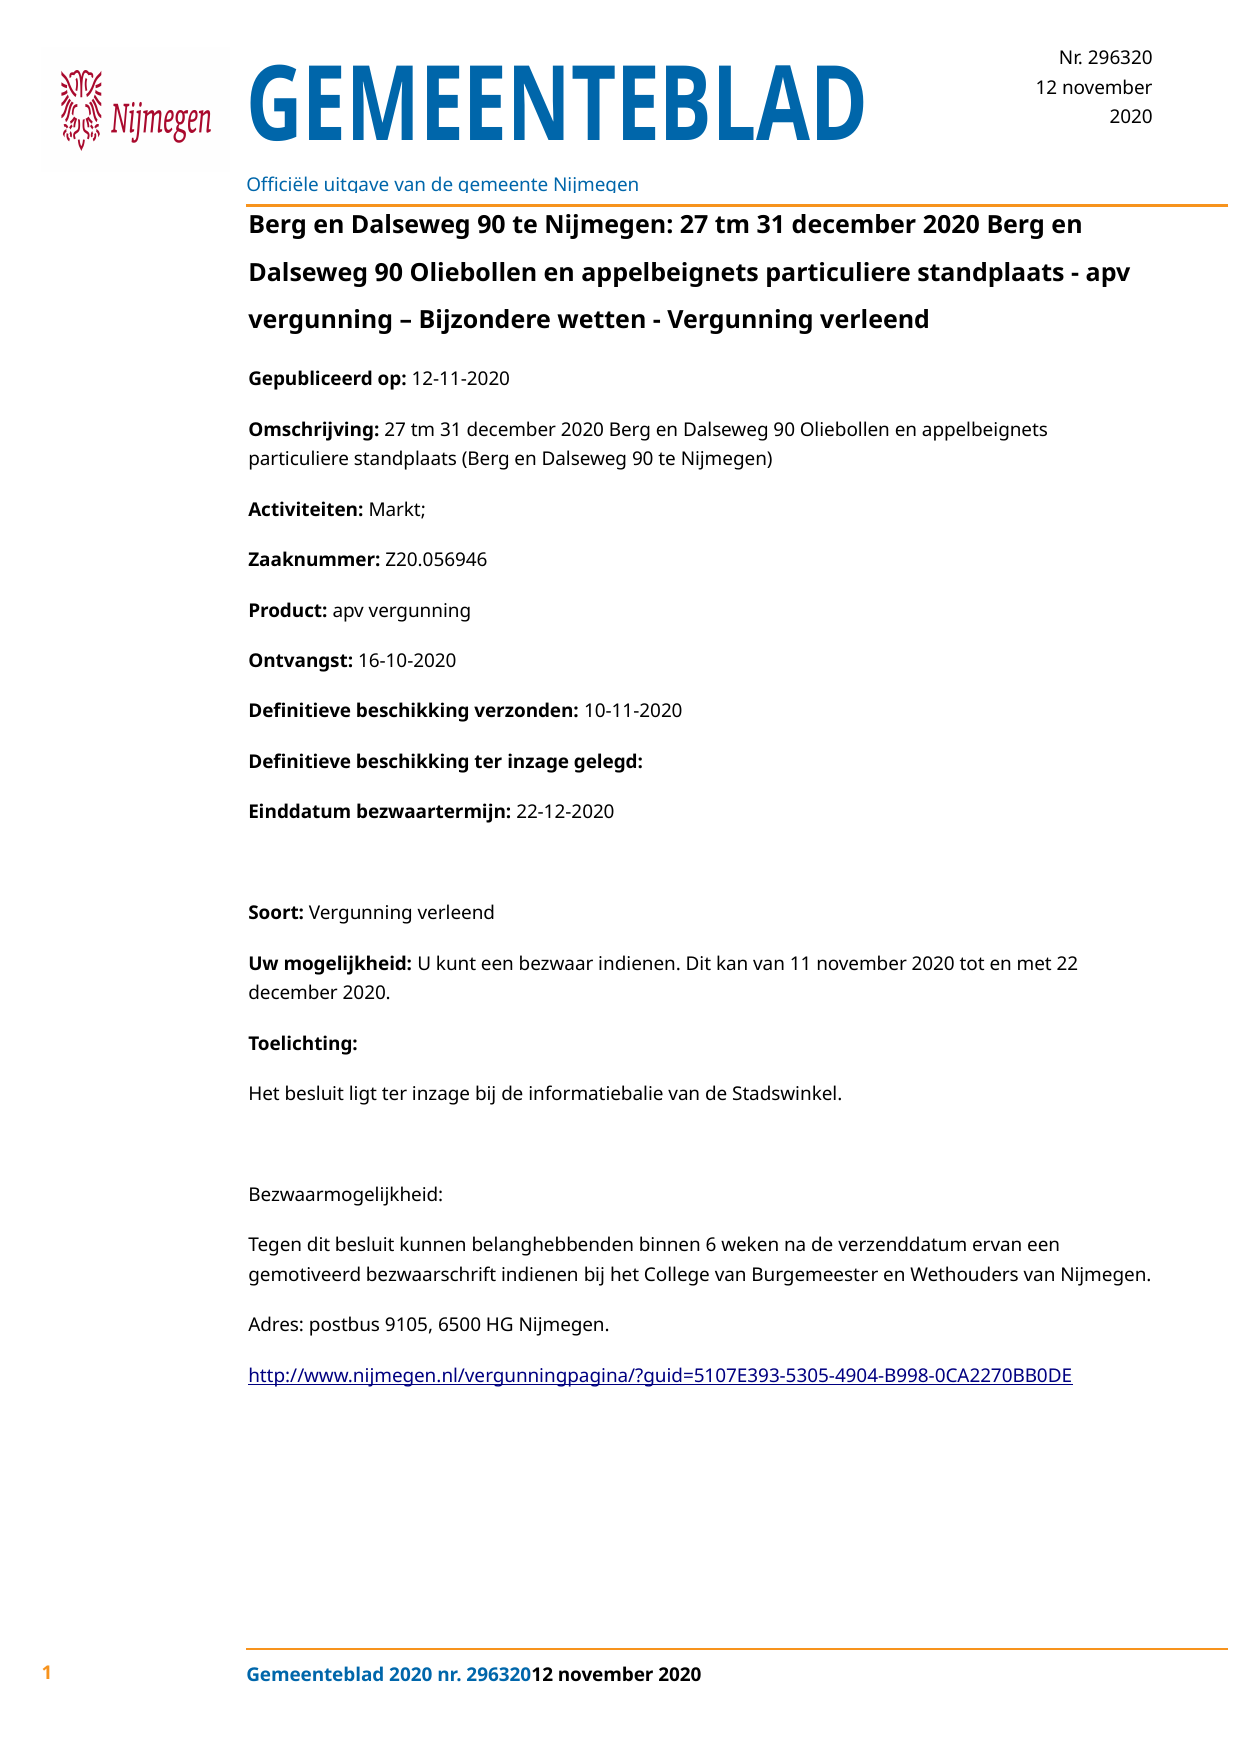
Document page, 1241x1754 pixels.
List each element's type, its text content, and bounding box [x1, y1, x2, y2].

text Adres: postbus 9105, 6500 HG Nijmegen. [248, 1311, 1152, 1337]
text Definitieve beschikking ter inzage gelegd: [248, 748, 1152, 774]
text Ontvangst: 16-10-2020 [248, 647, 1152, 673]
text Tegen dit besluit kunnen belanghebbenden binnen 6 weken na de verzenddatum ervan een gemotiveerd bezwaarschrift indienen bij het College van Burgemeester en Wethouders van Nijmegen. [248, 1231, 1152, 1287]
text Het besluit ligt ter inzage bij de informatiebalie van de Stadswinkel. [248, 1080, 1152, 1106]
text Activiteiten: Markt; [248, 496, 1152, 522]
text Uw mogelijkheid: U kunt een bezwaar indienen. Dit kan van 11 november 2020 tot en met 22 december 2020. [248, 950, 1152, 1005]
text Gepubliceerd op: 12-11-2020 [248, 366, 1152, 391]
text http://www.nijmegen.nl/vergunningpagina/?guid=5107E393-5305-4904-B998-0CA2270BB0DE [248, 1362, 1152, 1387]
text Definitieve beschikking verzonden: 10-11-2020 [248, 698, 1152, 723]
text Zaaknummer: Z20.056946 [248, 546, 1152, 572]
text Bezwaarmogelijkheid: [248, 1181, 1152, 1207]
picture [41, 47, 231, 172]
text Toelichting: [248, 1030, 1152, 1055]
text Omschrijving: 27 tm 31 december 2020 Berg en Dalseweg 90 Oliebollen en appelbeignets particuliere standplaats (Berg en Dalseweg 90 te Nijmegen) [248, 416, 1152, 471]
text Berg en Dalseweg 90 te Nijmegen: 27 tm 31 december 2020 Berg en Dalseweg 90 Oliebollen en appelbeignets particuliere standplaats - apv vergunning – Bijzondere wetten - Vergunning verleend [248, 207, 1152, 336]
text Soort: Vergunning verleend [248, 899, 1152, 925]
text Einddatum bezwaartermijn: 22-12-2020 [248, 798, 1152, 824]
text Product: apv vergunning [248, 597, 1152, 622]
